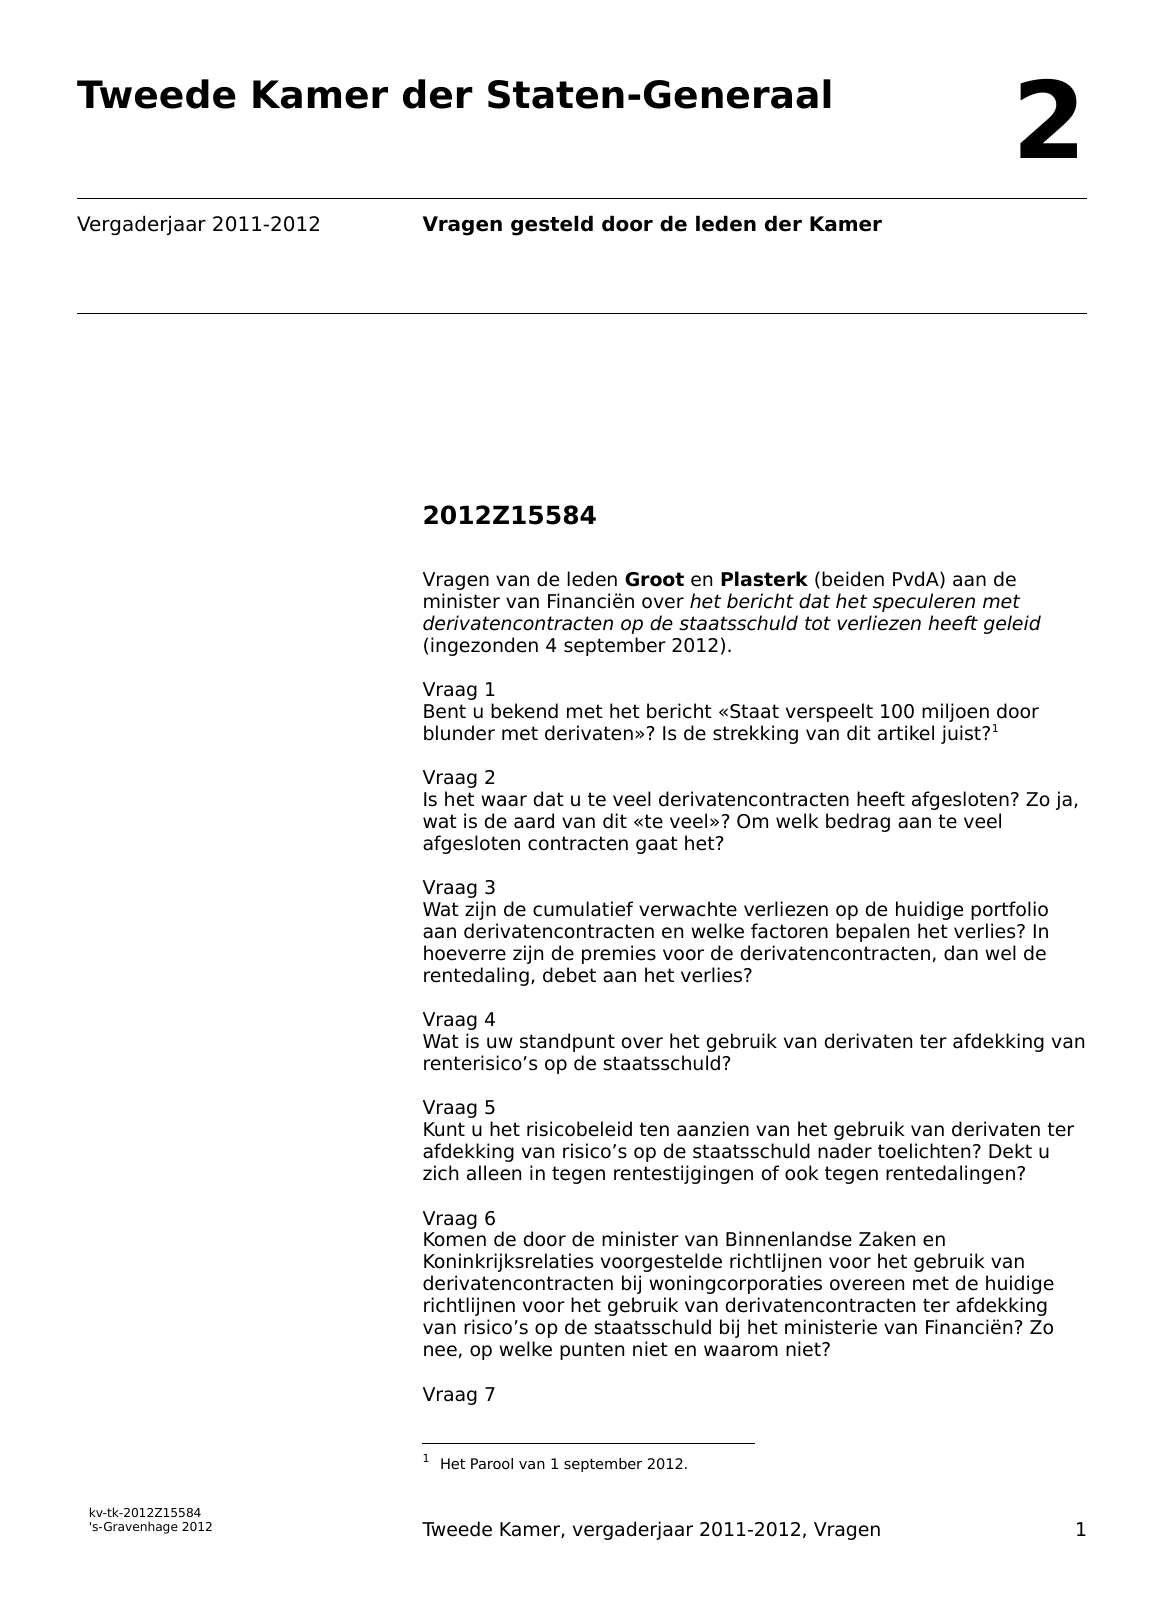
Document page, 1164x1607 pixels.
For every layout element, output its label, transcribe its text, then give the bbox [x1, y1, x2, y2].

text Vraag 6 [422, 1207, 1087, 1229]
text Is het waar dat u te veel derivatencontracten heeft afgesloten? Zo ja, wat is de aard van dit «te veel»? Om welk bedrag aan te veel afgesloten contracten gaat het? [422, 789, 1087, 855]
table_cell Vergaderjaar 2011-2012 [77, 199, 422, 313]
text Vraag 5 [422, 1097, 1087, 1119]
text Het Parool van 1 september 2012. [422, 1452, 1087, 1474]
text Vraag 7 [422, 1383, 1087, 1405]
text Bent u bekend met het bericht «Staat verspeelt 100 miljoen door blunder met derivaten»? Is de strekking van dit artikel juist? [422, 701, 1087, 745]
text Vraag 4 [422, 1009, 1087, 1031]
text Wat zijn de cumulatief verwachte verliezen op de huidige portfolio aan derivatencontracten en welke factoren bepalen het verlies? In hoeverre zijn de premies voor de derivatencontracten, dan wel de rentedaling, debet aan het verlies? [422, 899, 1087, 987]
table_header Tweede Kamer der Staten-Generaal [77, 59, 886, 198]
text Vraag 2 [422, 767, 1087, 789]
text 2012Z15584 [422, 501, 1087, 531]
table_header 2 [886, 59, 1087, 198]
text Vraag 3 [422, 877, 1087, 899]
table_cell Vragen gesteld door de leden der Kamer [422, 199, 1087, 313]
text kv-tk-2012Z15584 [88, 1506, 323, 1520]
text Komen de door de minister van Binnenlandse Zaken en Koninkrijksrelaties voorgestelde richtlijnen voor het gebruik van derivatencontracten bij woningcorporaties overeen met de huidige richtlijnen voor het gebruik van derivatencontracten ter afdekking van risico’s op de staatsschuld bij het ministerie van Financiën? Zo nee, op welke punten niet en waarom niet? [422, 1229, 1087, 1361]
text Kunt u het risicobeleid ten aanzien van het gebruik van derivaten ter afdekking van risico’s op de staatsschuld nader toelichten? Dekt u zich alleen in tegen rentestijgingen of ook tegen rentedalingen? [422, 1119, 1087, 1185]
text Vragen van de leden Groot en Plasterk (beiden PvdA) aan de minister van Financiën over het bericht dat het speculeren met derivatencontracten op de staatsschuld tot verliezen heeft geleid (ingezonden 4 september 2012). [422, 569, 1087, 657]
text 's-Gravenhage 2012 [88, 1520, 323, 1534]
text Vraag 1 [422, 679, 1087, 701]
text Wat is uw standpunt over het gebruik van derivaten ter afdekking van renterisico’s op de staatsschuld? [422, 1031, 1087, 1075]
